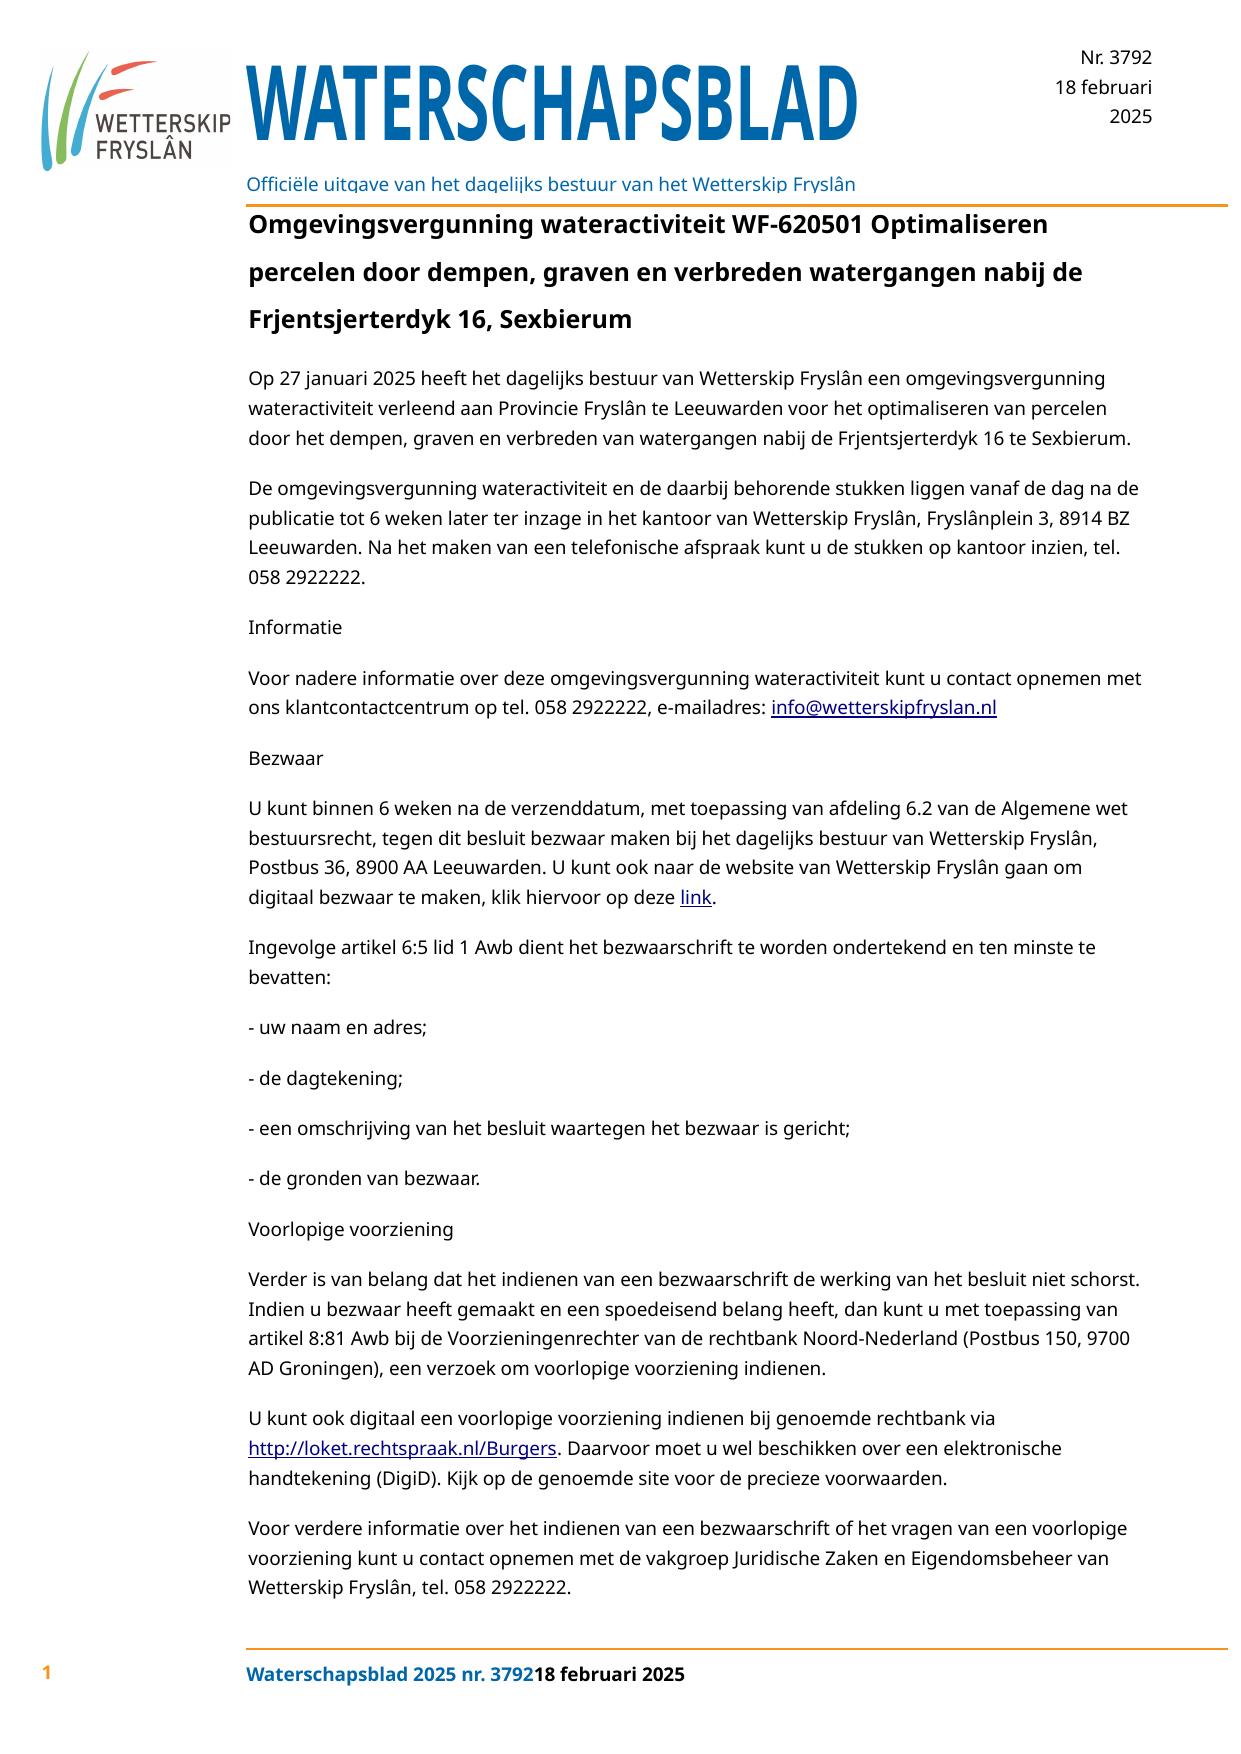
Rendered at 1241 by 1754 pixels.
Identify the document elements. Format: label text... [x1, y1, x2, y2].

text De omgevingsvergunning wateractiviteit en de daarbij behorende stukken liggen vanaf de dag na de publicatie tot 6 weken later ter inzage in het kantoor van Wetterskip Fryslân, Fryslânplein 3, 8914 BZ Leeuwarden. Na het maken van een telefonische afspraak kunt u de stukken op kantoor inzien, tel. 058 2922222. [248, 475, 1152, 589]
text Op 27 januari 2025 heeft het dagelijks bestuur van Wetterskip Fryslân een omgevingsvergunning wateractiviteit verleend aan Provincie Fryslân te Leeuwarden voor het optimaliseren van percelen door het dempen, graven en verbreden van watergangen nabij de Frjentsjerterdyk 16 te Sexbierum. [248, 366, 1152, 450]
text Voorlopige voorziening [248, 1216, 1152, 1242]
text U kunt ook digitaal een voorlopige voorziening indienen bij genoemde rechtbank via http://loket.rechtspraak.nl/Burgers. Daarvoor moet u wel beschikken over een elektronische handtekening (DigiD). Kijk op de genoemde site voor de precieze voorwaarden. [248, 1406, 1152, 1490]
text Omgevingsvergunning wateractiviteit WF-620501 Optimaliseren percelen door dempen, graven en verbreden watergangen nabij de Frjentsjerterdyk 16, Sexbierum [248, 207, 1152, 336]
text Ingevolge artikel 6:5 lid 1 Awb dient het bezwaarschrift te worden ondertekend en ten minste te bevatten: [248, 934, 1152, 989]
text - de gronden van bezwaar. [248, 1166, 1152, 1191]
text Verder is van belang dat het indienen van een bezwaarschrift de werking van het besluit niet schorst. Indien u bezwaar heeft gemaakt en een spoedeisend belang heeft, dan kunt u met toepassing van artikel 8:81 Awb bij de Voorzieningenrechter van de rechtbank Noord-Nederland (Postbus 150, 9700 AD Groningen), een verzoek om voorlopige voorziening indienen. [248, 1266, 1152, 1381]
text Bezwaar [248, 745, 1152, 770]
picture [41, 47, 231, 172]
text U kunt binnen 6 weken na de verzenddatum, met toepassing van afdeling 6.2 van de Algemene wet bestuursrecht, tegen dit besluit bezwaar maken bij het dagelijks bestuur van Wetterskip Fryslân, Postbus 36, 8900 AA Leeuwarden. U kunt ook naar de website van Wetterskip Fryslân gaan om digitaal bezwaar te maken, klik hiervoor op deze link. [248, 795, 1152, 909]
text Voor verdere informatie over het indienen van een bezwaarschrift of het vragen van een voorlopige voorziening kunt u contact opnemen met de vakgroep Juridische Zaken en Eigendomsbeheer van Wetterskip Fryslân, tel. 058 2922222. [248, 1515, 1152, 1600]
text - de dagtekening; [248, 1065, 1152, 1090]
text Voor nadere informatie over deze omgevingsvergunning wateractiviteit kunt u contact opnemen met ons klantcontactcentrum op tel. 058 2922222, e-mailadres: info@wetterskipfryslan.nl [248, 665, 1152, 720]
text - een omschrijving van het besluit waartegen het bezwaar is gericht; [248, 1115, 1152, 1141]
text Informatie [248, 614, 1152, 640]
text - uw naam en adres; [248, 1014, 1152, 1040]
